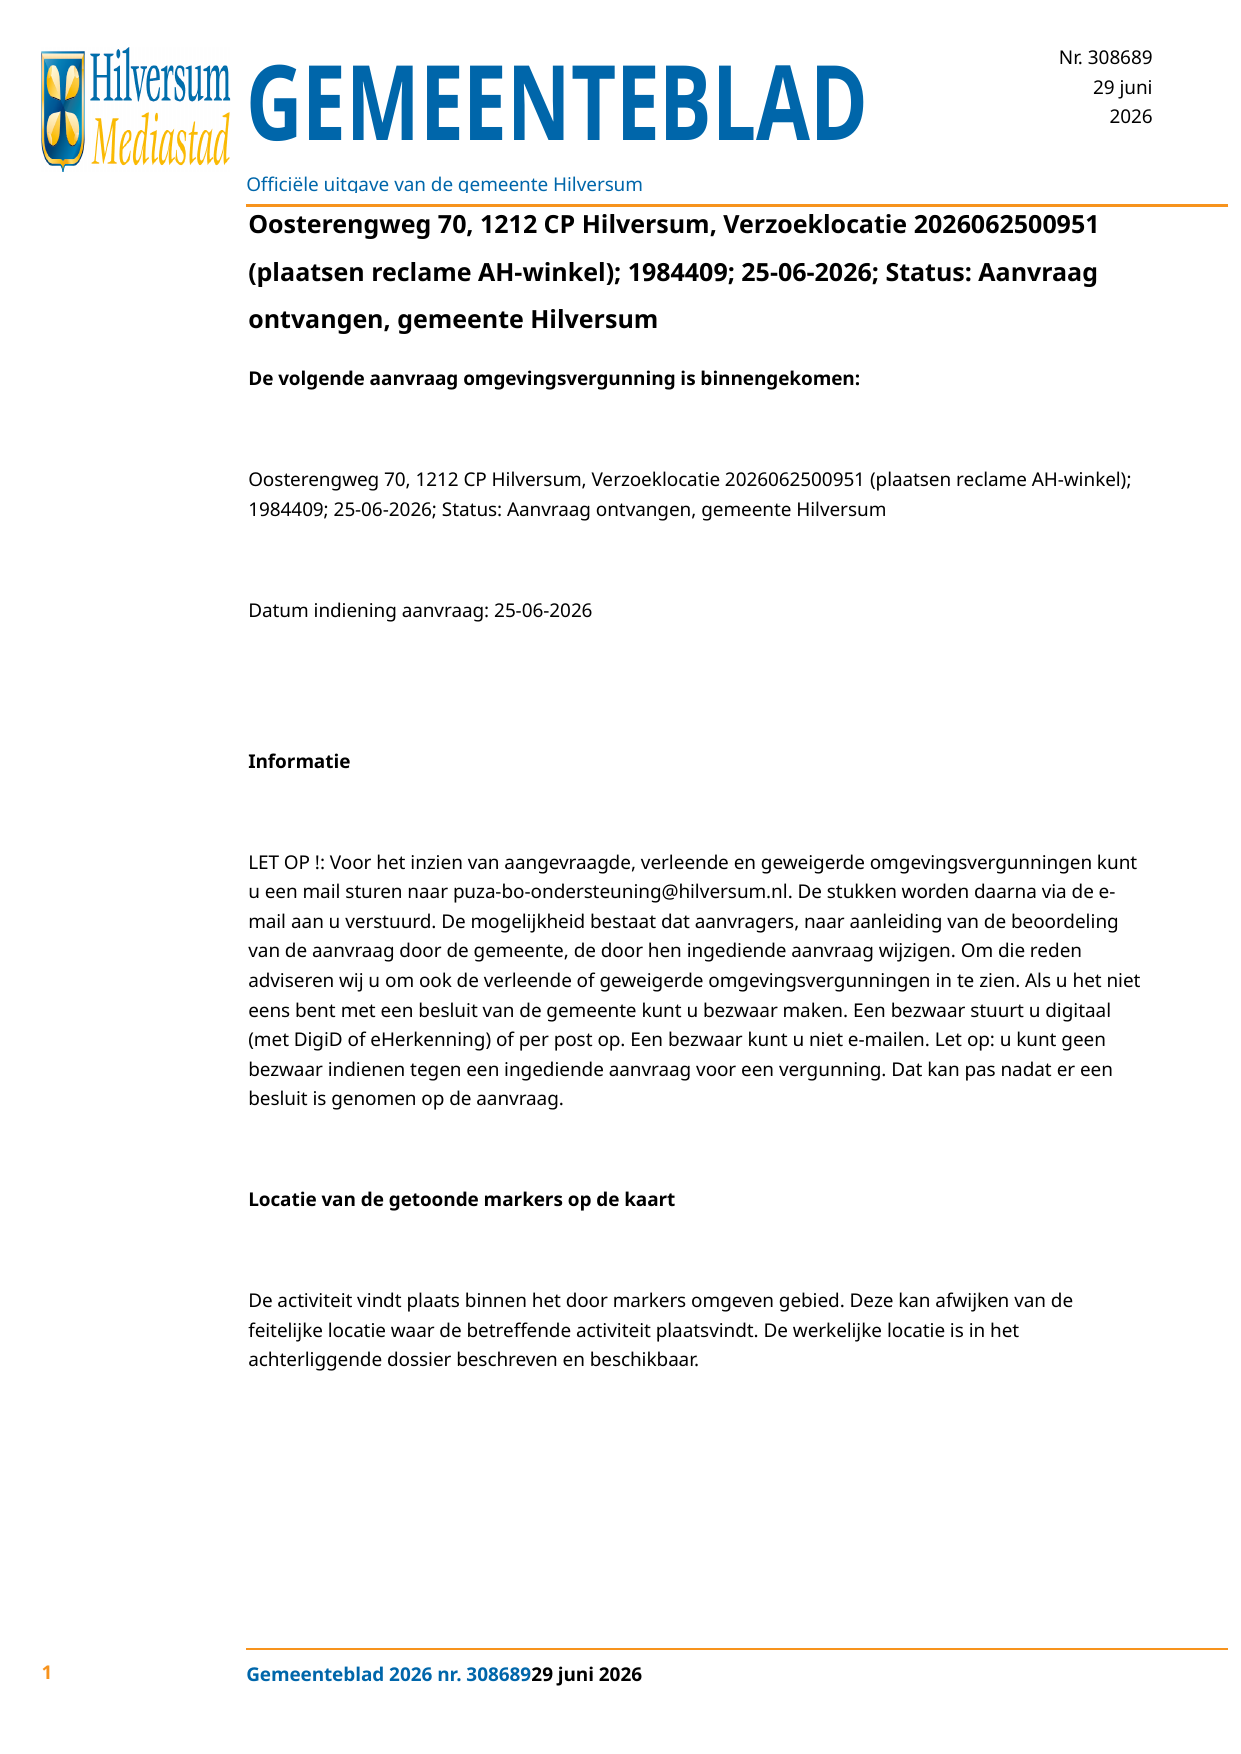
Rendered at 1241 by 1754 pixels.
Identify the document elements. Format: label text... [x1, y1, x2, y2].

text De volgende aanvraag omgevingsvergunning is binnengekomen: [248, 366, 1152, 391]
text Datum indiening aanvraag: 25-06-2026 [248, 597, 1152, 622]
text Oosterengweg 70, 1212 CP Hilversum, Verzoeklocatie 2026062500951 (plaatsen reclame AH-winkel); 1984409; 25-06-2026; Status: Aanvraag ontvangen, gemeente Hilversum [248, 466, 1152, 522]
text LET OP !: Voor het inzien van aangevraagde, verleende en geweigerde omgevingsvergunningen kunt u een mail sturen naar puza-bo-ondersteuning@hilversum.nl. De stukken worden daarna via de e-mail aan u verstuurd. De mogelijkheid bestaat dat aanvragers, naar aanleiding van de beoordeling van de aanvraag door de gemeente, de door hen ingediende aanvraag wijzigen. Om die reden adviseren wij u om ook de verleende of geweigerde omgevingsvergunningen in te zien. Als u het niet eens bent met een besluit van de gemeente kunt u bezwaar maken. Een bezwaar stuurt u digitaal (met DigiD of eHerkenning) of per post op. Een bezwaar kunt u niet e-mailen. Let op: u kunt geen bezwaar indienen tegen een ingediende aanvraag voor een vergunning. Dat kan pas nadat er een besluit is genomen op de aanvraag. [248, 849, 1152, 1111]
text Oosterengweg 70, 1212 CP Hilversum, Verzoeklocatie 2026062500951 (plaatsen reclame AH-winkel); 1984409; 25-06-2026; Status: Aanvraag ontvangen, gemeente Hilversum [248, 207, 1152, 336]
text Locatie van de getoonde markers op de kaart [248, 1186, 1152, 1212]
text Informatie [248, 748, 1152, 774]
picture [41, 47, 231, 172]
text De activiteit vindt plaats binnen het door markers omgeven gebied. Deze kan afwijken van de feitelijke locatie waar de betreffende activiteit plaatsvindt. De werkelijke locatie is in het achterliggende dossier beschreven en beschikbaar. [248, 1287, 1152, 1372]
